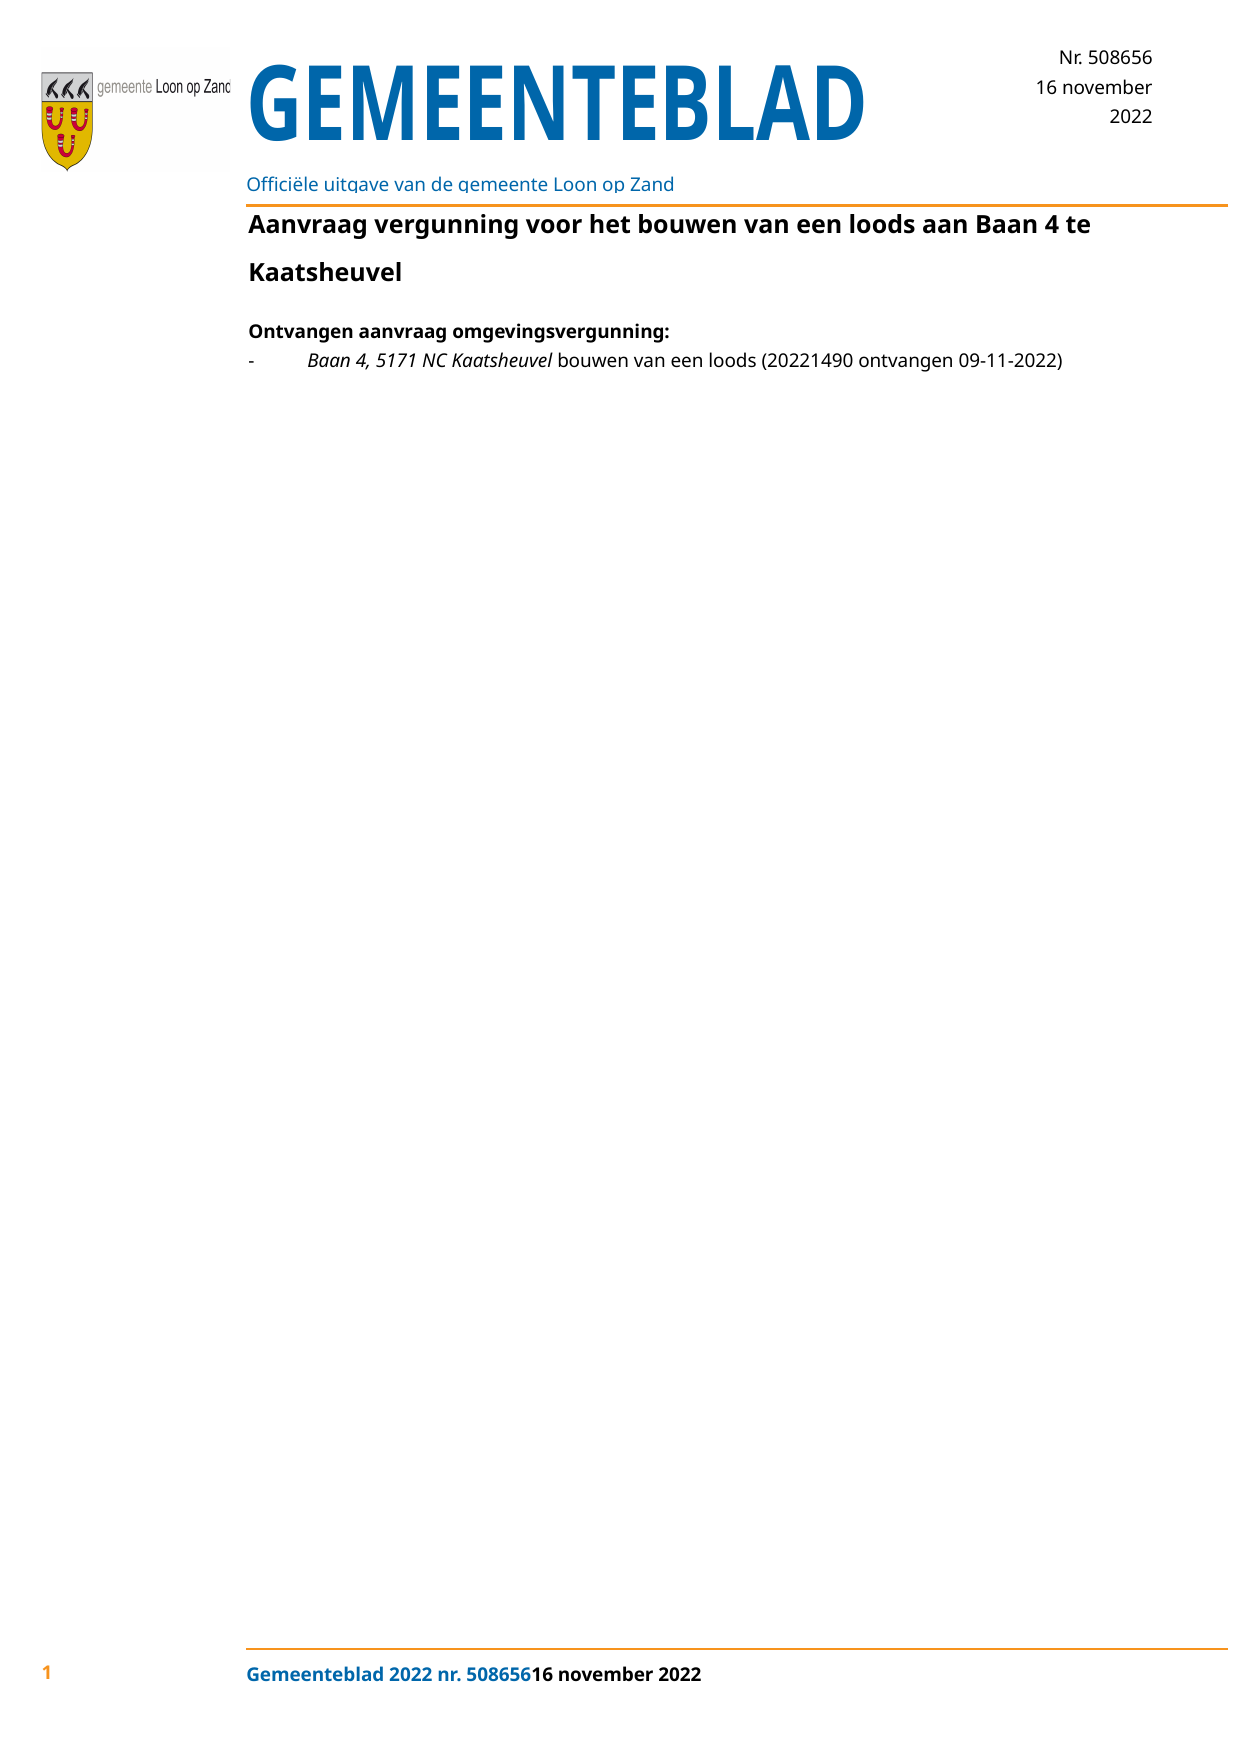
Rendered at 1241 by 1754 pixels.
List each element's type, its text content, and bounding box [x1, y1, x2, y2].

text Ontvangen aanvraag omgevingsvergunning: [248, 318, 1152, 344]
picture [41, 47, 231, 172]
list Baan 4, 5171 NC Kaatsheuvel bouwen van een loods (20221490 ontvangen 09-11-2022) [248, 347, 1152, 373]
text Aanvraag vergunning voor het bouwen van een loods aan Baan 4 te Kaatsheuvel [248, 207, 1152, 288]
